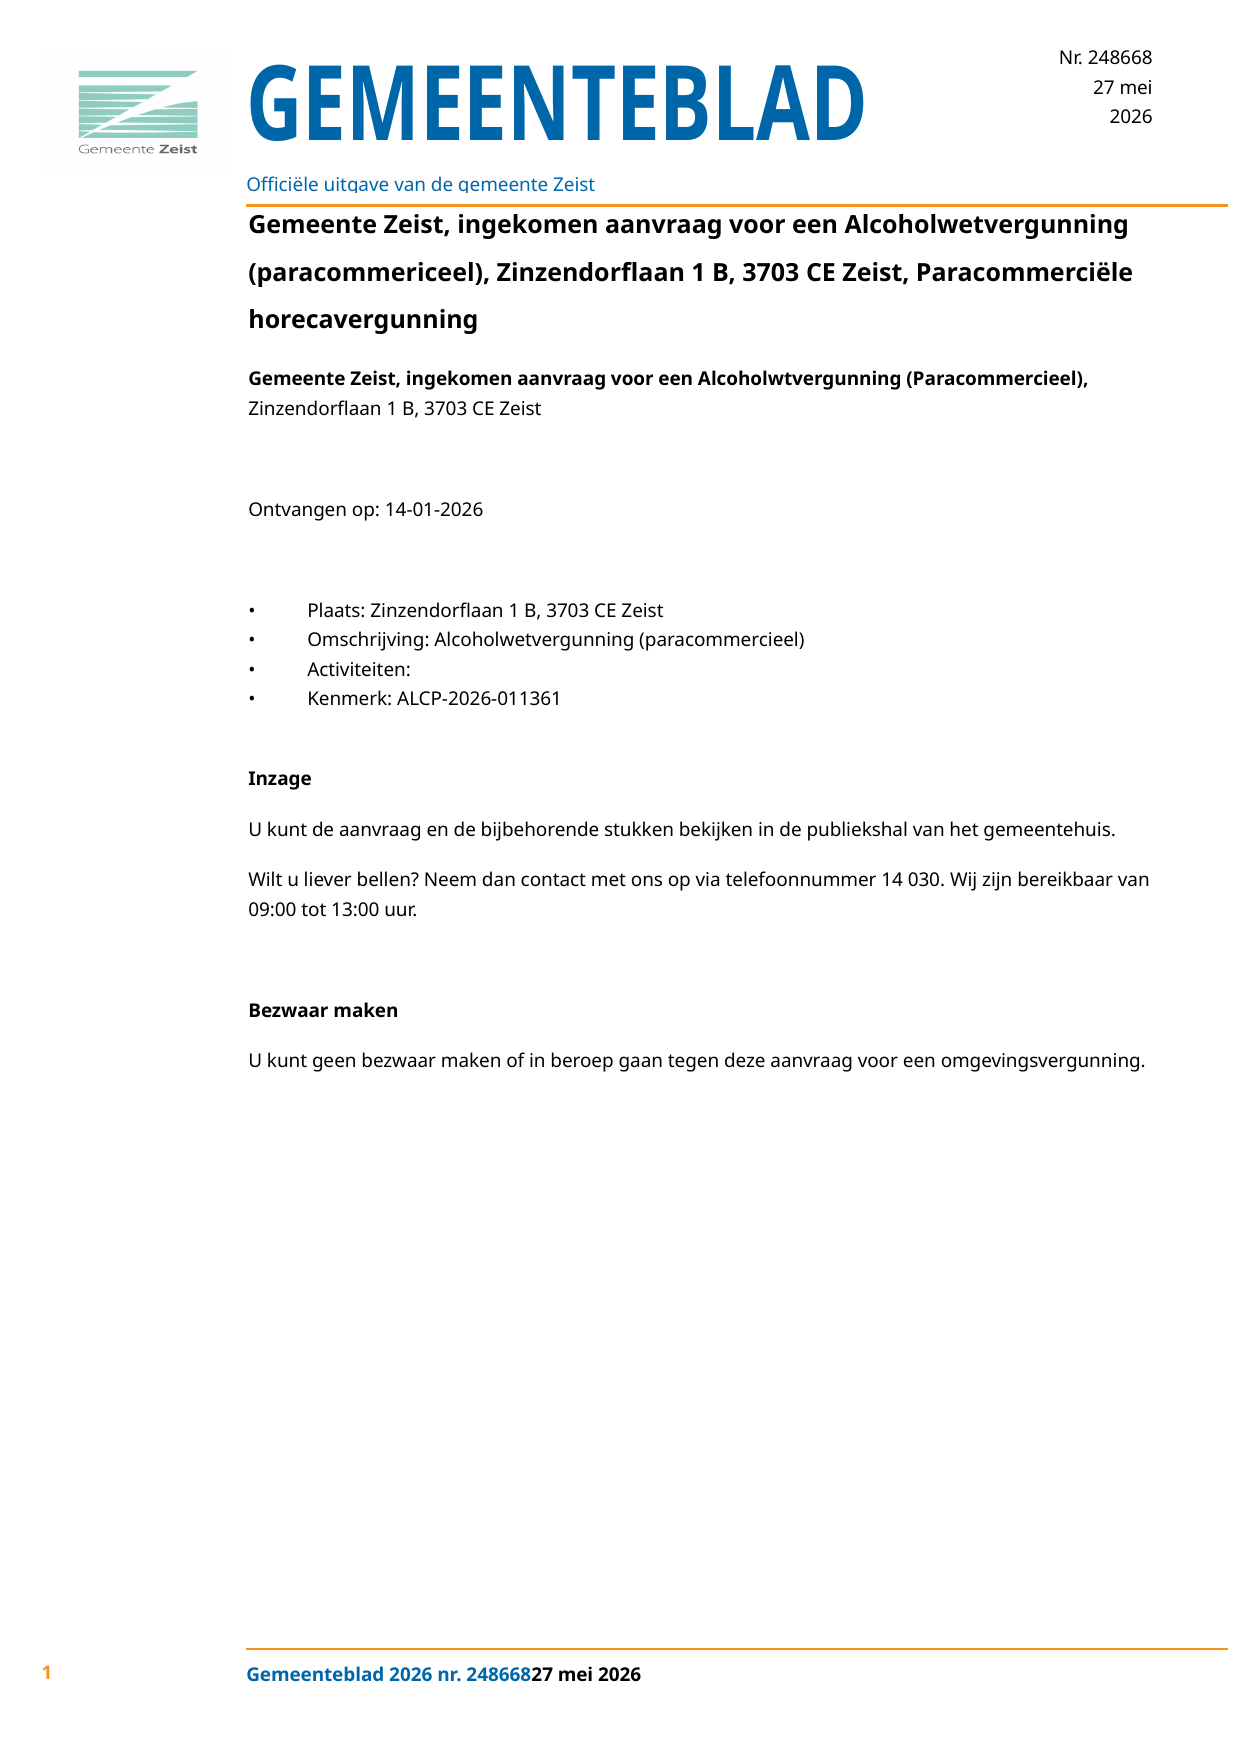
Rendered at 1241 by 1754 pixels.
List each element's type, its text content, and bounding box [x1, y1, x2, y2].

list Omschrijving: Alcoholwetvergunning (paracommercieel) [248, 626, 1152, 652]
text Wilt u liever bellen? Neem dan contact met ons op via telefoonnummer 14 030. Wij zijn bereikbaar van 09:00 tot 13:00 uur. [248, 866, 1152, 922]
list Plaats: Zinzendorflaan 1 B, 3703 CE Zeist [248, 597, 1152, 622]
text Bezwaar maken [248, 997, 1152, 1022]
list Kenmerk: ALCP-2026-011361 [248, 686, 1152, 711]
text Gemeente Zeist, ingekomen aanvraag voor een Alcoholwetvergunning (paracommericeel), Zinzendorflaan 1 B, 3703 CE Zeist, Paracommerciële horecavergunning [248, 207, 1152, 336]
text Inzage [248, 766, 1152, 791]
picture [41, 47, 231, 172]
list Activiteiten: [248, 656, 1152, 682]
text U kunt geen bezwaar maken of in beroep gaan tegen deze aanvraag voor een omgevingsvergunning. [248, 1047, 1152, 1073]
text Gemeente Zeist, ingekomen aanvraag voor een Alcoholwtvergunning (Paracommercieel), Zinzendorflaan 1 B, 3703 CE Zeist [248, 366, 1152, 421]
text U kunt de aanvraag en de bijbehorende stukken bekijken in de publiekshal van het gemeentehuis. [248, 816, 1152, 842]
text Ontvangen op: 14-01-2026 [248, 496, 1152, 522]
